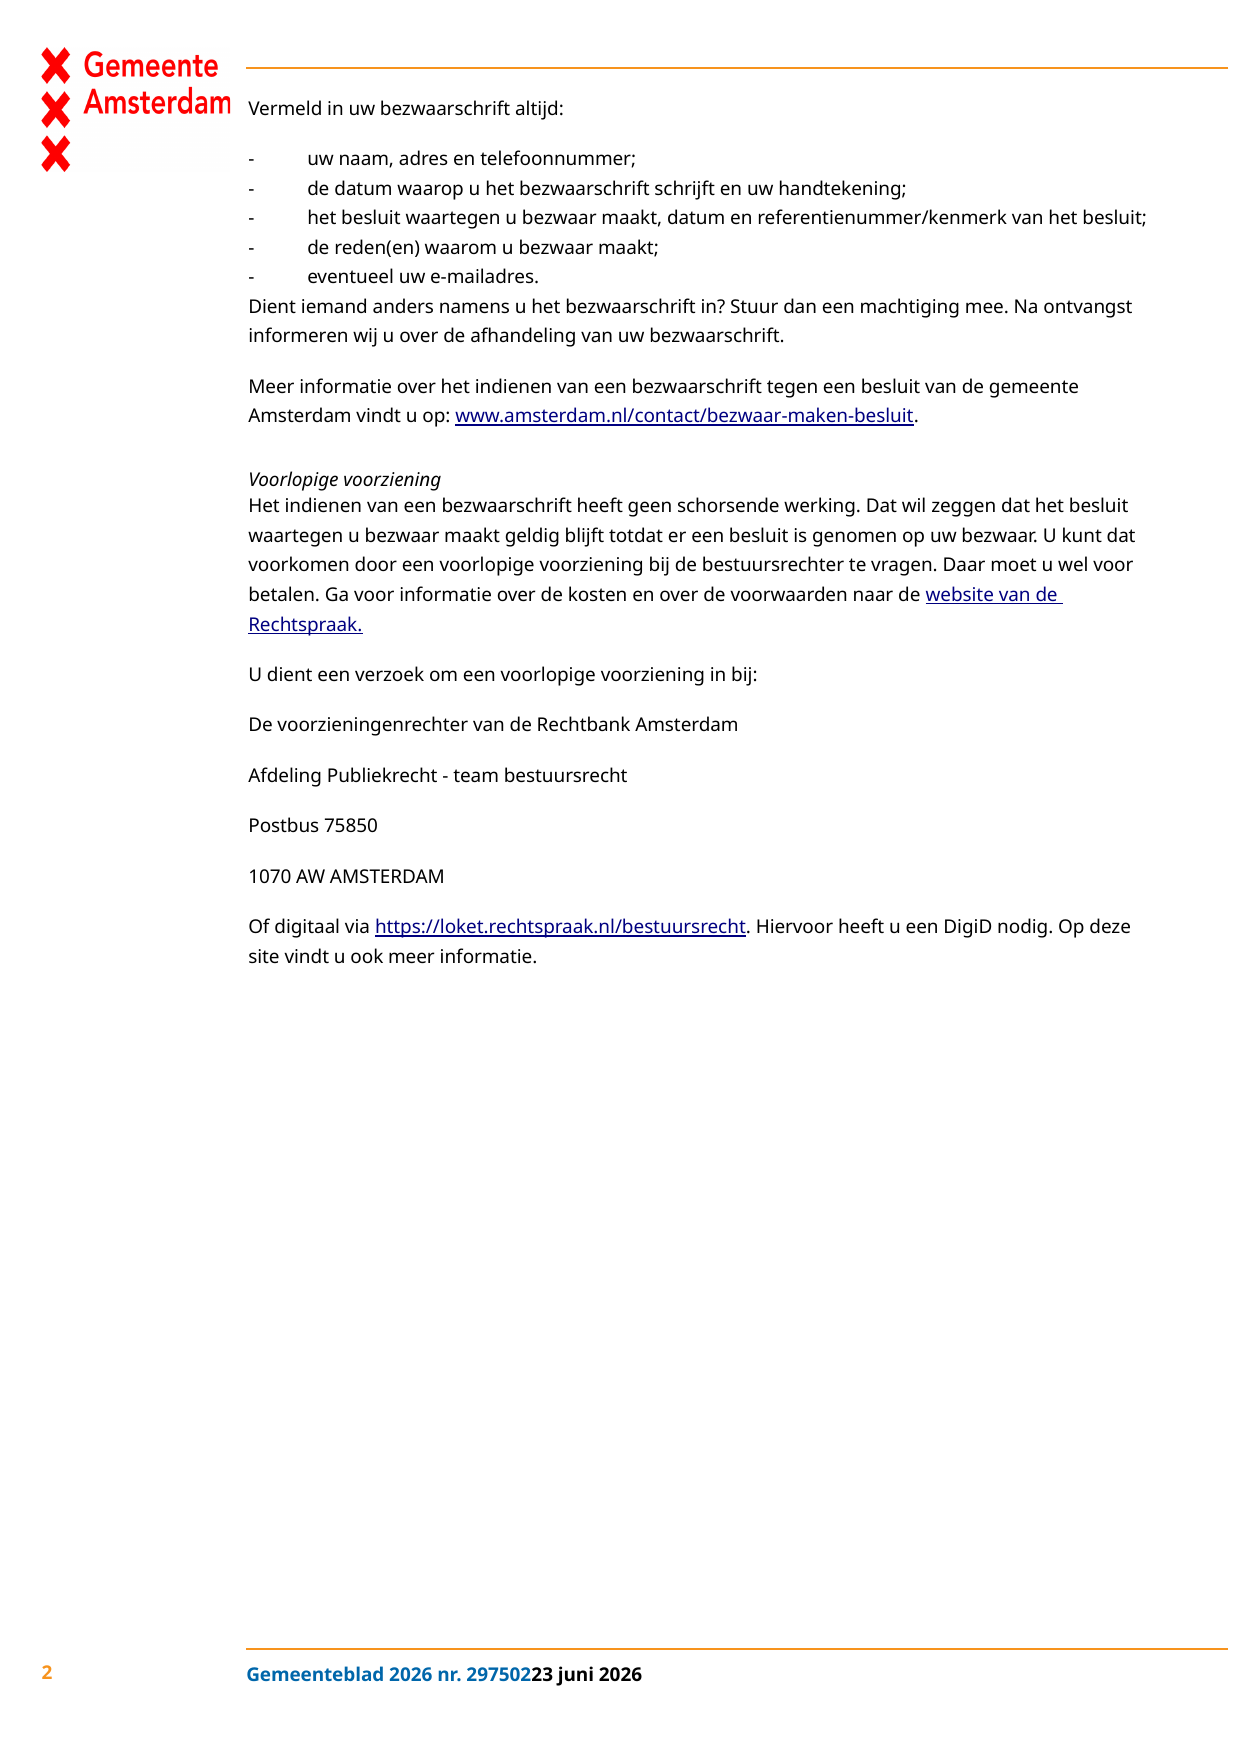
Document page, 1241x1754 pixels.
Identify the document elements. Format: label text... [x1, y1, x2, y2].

text Vermeld in uw bezwaarschrift altijd: [248, 95, 1152, 121]
list de datum waarop u het bezwaarschrift schrijft en uw handtekening; [248, 175, 1152, 201]
list het besluit waartegen u bezwaar maakt, datum en referentienummer/kenmerk van het besluit; [248, 204, 1152, 230]
text Postbus 75850 [248, 812, 1152, 838]
text U dient een verzoek om een voorlopige voorziening in bij: [248, 661, 1152, 687]
text De voorzieningenrechter van de Rechtbank Amsterdam [248, 712, 1152, 737]
text Het indienen van een bezwaarschrift heeft geen schorsende werking. Dat wil zeggen dat het besluit waartegen u bezwaar maakt geldig blijft totdat er een besluit is genomen op uw bezwaar. U kunt dat voorkomen door een voorlopige voorziening bij de bestuursrechter te vragen. Daar moet u wel voor betalen. Ga voor informatie over de kosten en over de voorwaarden naar de website van de Rechtspraak. [248, 492, 1152, 636]
list eventueel uw e-mailadres. [248, 263, 1152, 289]
text Meer informatie over het indienen van een bezwaarschrift tegen een besluit van de gemeente Amsterdam vindt u op: www.amsterdam.nl/contact/bezwaar-maken-besluit. [248, 373, 1152, 428]
list de reden(en) waarom u bezwaar maakt; [248, 234, 1152, 260]
text Of digitaal via https://loket.rechtspraak.nl/bestuursrecht. Hiervoor heeft u een DigiD nodig. Op deze site vindt u ook meer informatie. [248, 913, 1152, 968]
text Afdeling Publiekrecht - team bestuursrecht [248, 762, 1152, 788]
text Voorlopige voorziening [248, 467, 1152, 492]
picture [41, 47, 231, 172]
text 1070 AW AMSTERDAM [248, 863, 1152, 888]
list uw naam, adres en telefoonnummer; [248, 145, 1152, 171]
text Dient iemand anders namens u het bezwaarschrift in? Stuur dan een machtiging mee. Na ontvangst informeren wij u over de afhandeling van uw bezwaarschrift. [248, 293, 1152, 348]
